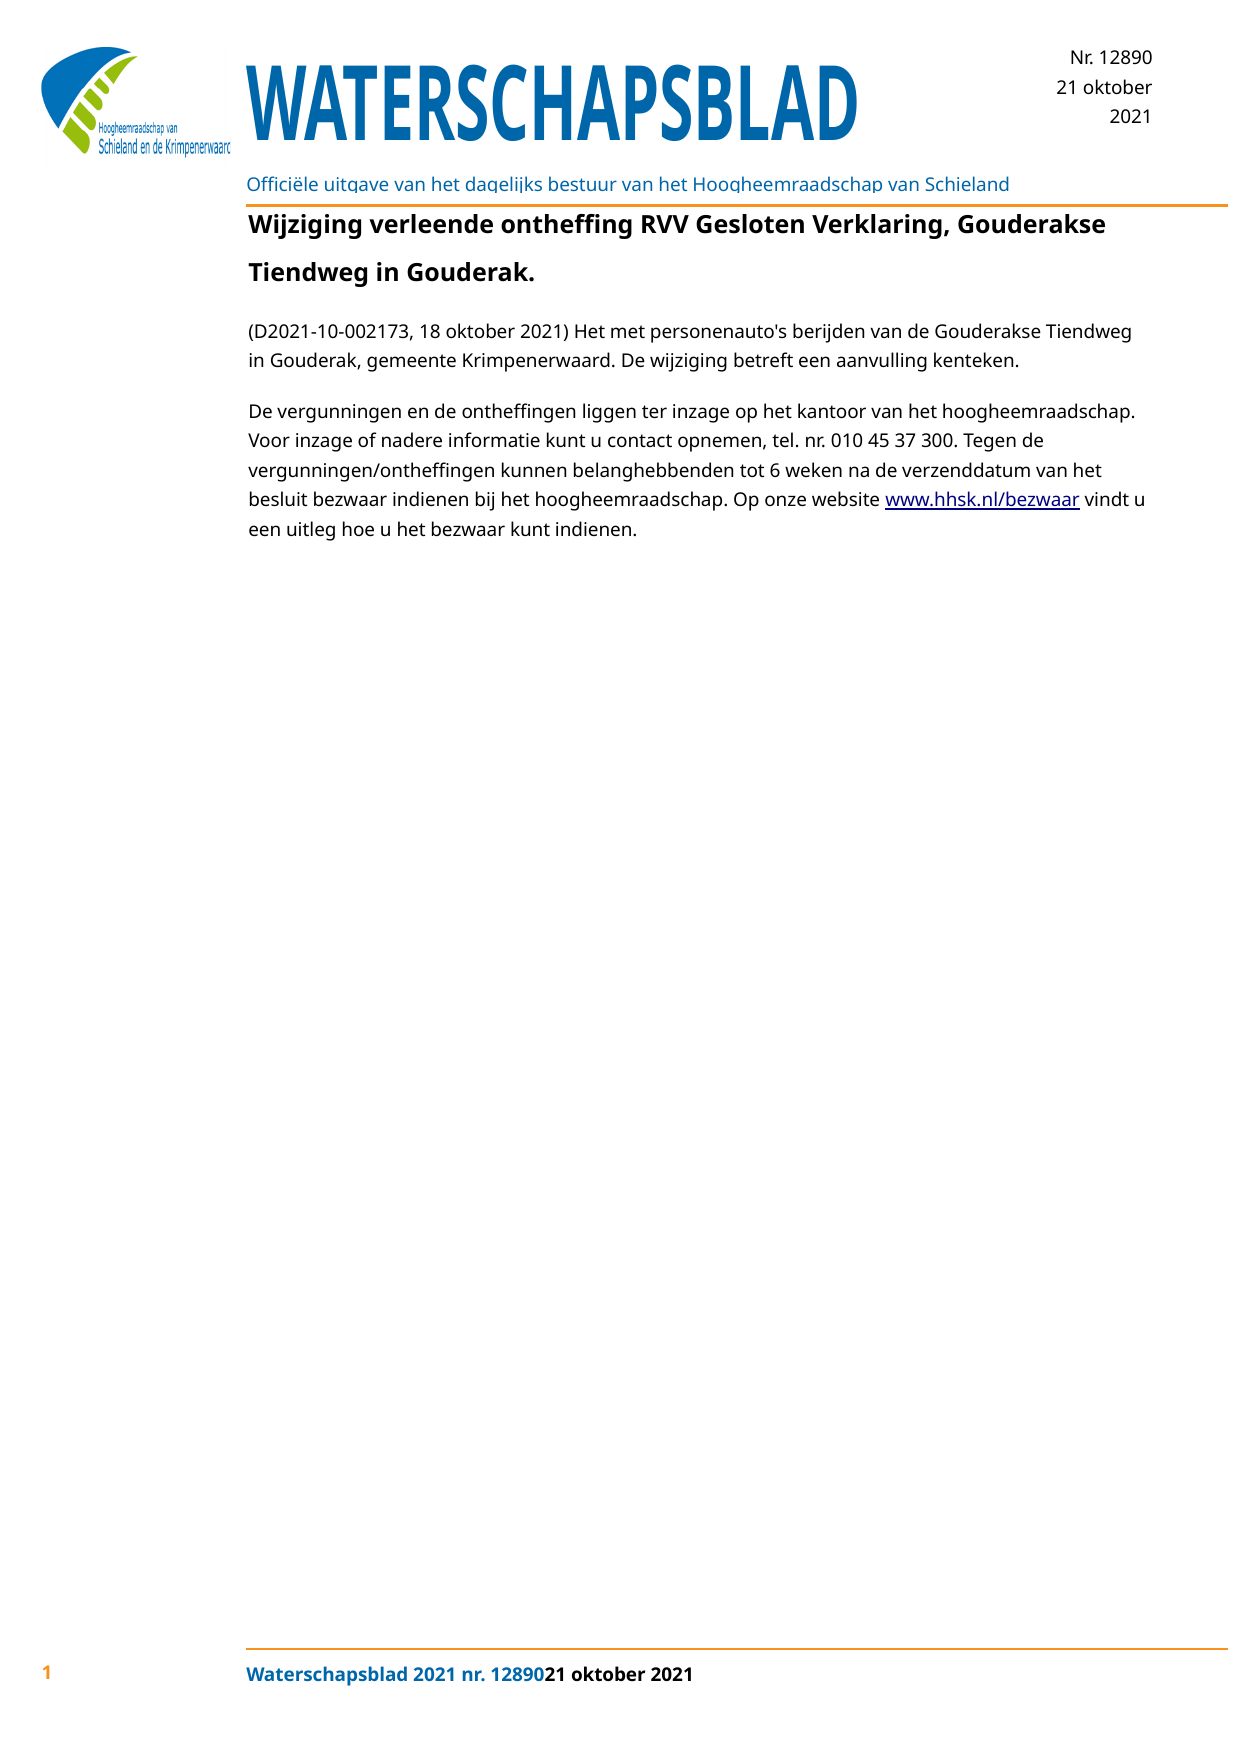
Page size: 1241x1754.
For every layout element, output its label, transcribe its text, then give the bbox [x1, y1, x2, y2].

picture [41, 47, 231, 172]
text (D2021-10-002173, 18 oktober 2021) Het met personenauto's berijden van de Gouderakse Tiendweg in Gouderak, gemeente Krimpenerwaard. De wijziging betreft een aanvulling kenteken. [248, 318, 1152, 373]
text Wijziging verleende ontheffing RVV Gesloten Verklaring, Gouderakse Tiendweg in Gouderak. [248, 207, 1152, 288]
text De vergunningen en de ontheffingen liggen ter inzage op het kantoor van het hoogheemraadschap. Voor inzage of nadere informatie kunt u contact opnemen, tel. nr. 010 45 37 300. Tegen de vergunningen/ontheffingen kunnen belanghebbenden tot 6 weken na de verzenddatum van het besluit bezwaar indienen bij het hoogheemraadschap. Op onze website www.hhsk.nl/bezwaar vindt u een uitleg hoe u het bezwaar kunt indienen. [248, 398, 1152, 542]
